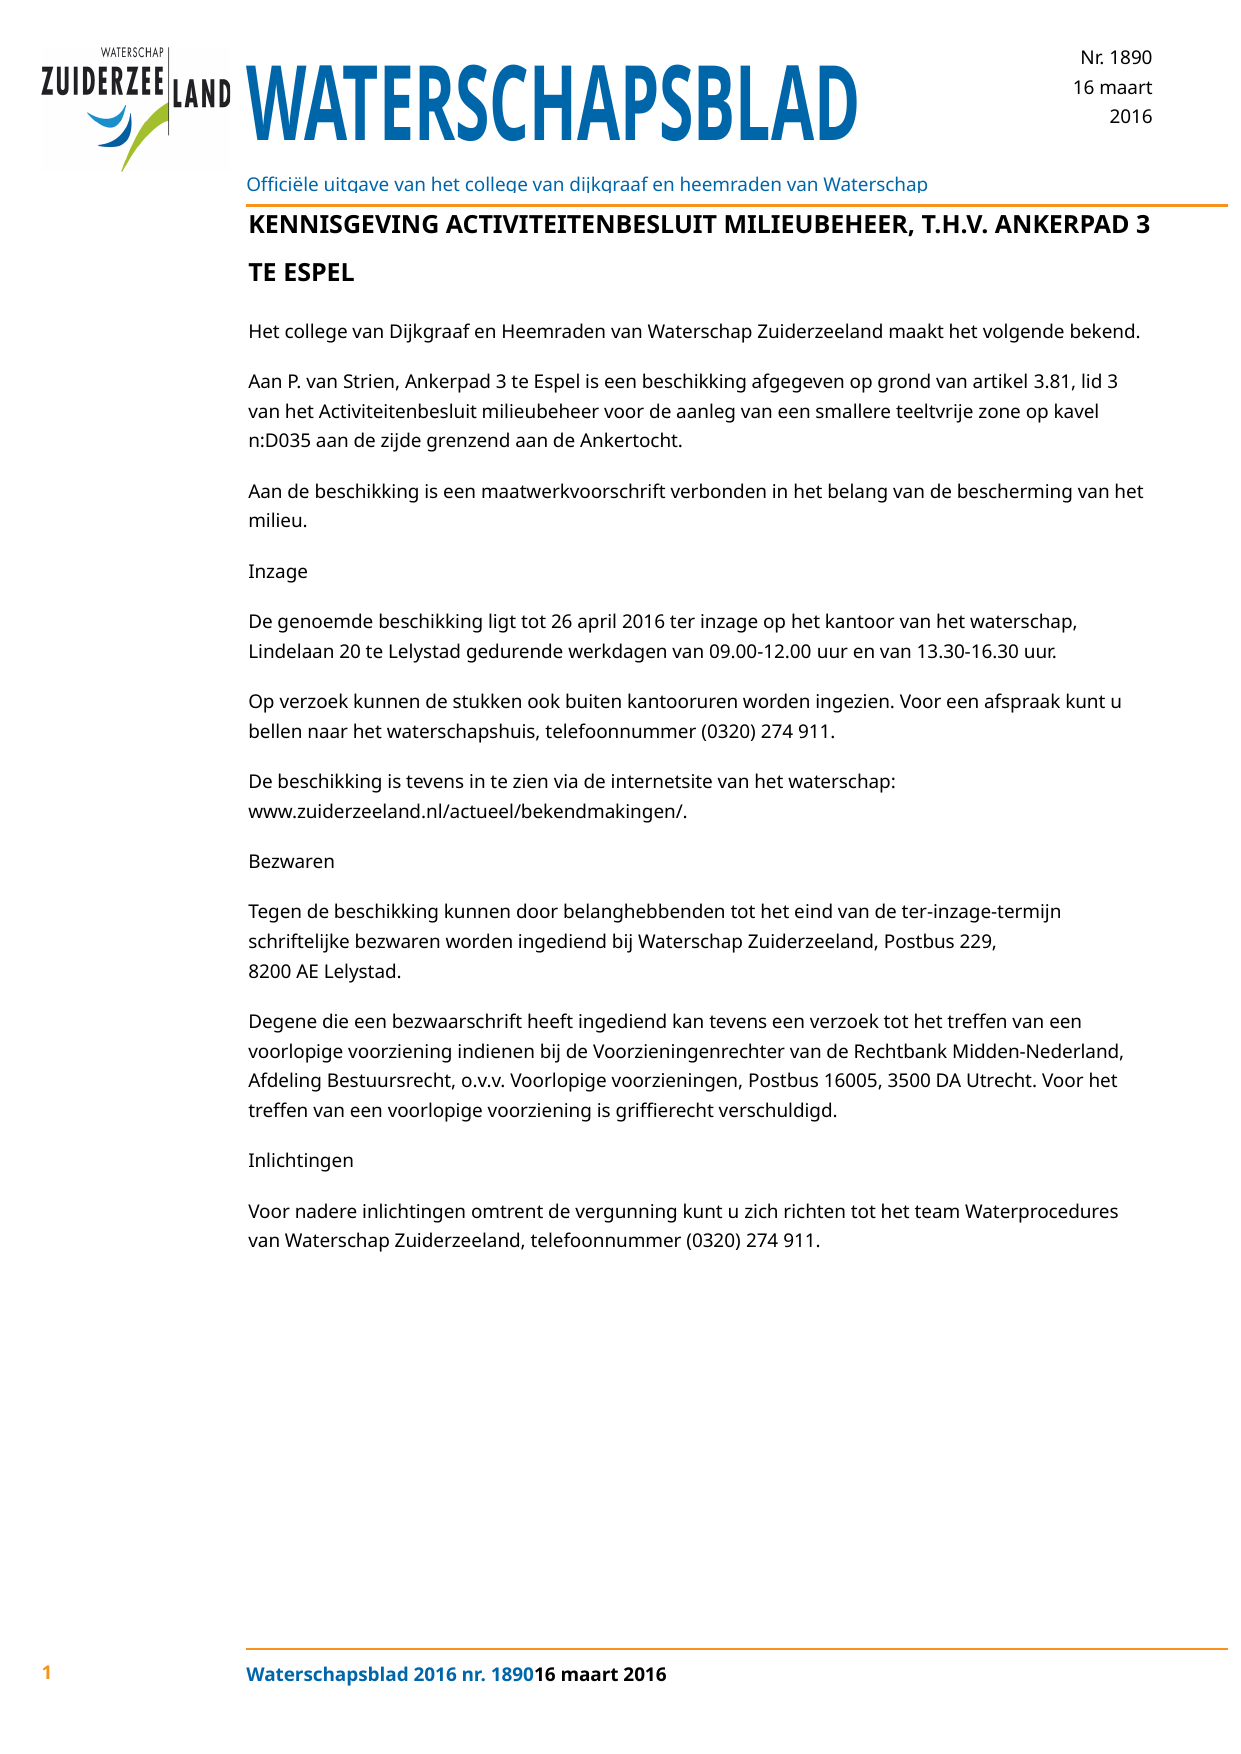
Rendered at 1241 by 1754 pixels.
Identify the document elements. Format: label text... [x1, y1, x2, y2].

text Het college van Dijkgraaf en Heemraden van Waterschap Zuiderzeeland maakt het volgende bekend. [248, 318, 1152, 344]
text De genoemde beschikking ligt tot 26 april 2016 ter inzage op het kantoor van het waterschap, Lindelaan 20 te Lelystad gedurende werkdagen van 09.00-12.00 uur en van 13.30-16.30 uur. [248, 608, 1152, 664]
picture [41, 47, 231, 172]
text Voor nadere inlichtingen omtrent de vergunning kunt u zich richten tot het team Waterprocedures van Waterschap Zuiderzeeland, telefoonnummer (0320) 274 911. [248, 1198, 1152, 1253]
text Op verzoek kunnen de stukken ook buiten kantooruren worden ingezien. Voor een afspraak kunt u bellen naar het waterschapshuis, telefoonnummer (0320) 274 911. [248, 688, 1152, 744]
text KENNISGEVING ACTIVITEITENBESLUIT MILIEUBEHEER, T.H.V. ANKERPAD 3 TE ESPEL [248, 207, 1152, 288]
text Bezwaren [248, 848, 1152, 874]
text De beschikking is tevens in te zien via de internetsite van het waterschap: www.zuiderzeeland.nl/actueel/bekendmakingen/. [248, 768, 1152, 824]
text Aan de beschikking is een maatwerkvoorschrift verbonden in het belang van de bescherming van het milieu. [248, 478, 1152, 533]
text Tegen de beschikking kunnen door belanghebbenden tot het eind van de ter-inzage-termijn schriftelijke bezwaren worden ingediend bij Waterschap Zuiderzeeland, Postbus 229, 8200 AE Lelystad. [248, 899, 1152, 984]
text Inzage [248, 558, 1152, 584]
text Inlichtingen [248, 1147, 1152, 1173]
text Degene die een bezwaarschrift heeft ingediend kan tevens een verzoek tot het treffen van een voorlopige voorziening indienen bij de Voorzieningenrechter van de Rechtbank Midden-Nederland, Afdeling Bestuursrecht, o.v.v. Voorlopige voorzieningen, Postbus 16005, 3500 DA Utrecht. Voor het treffen van een voorlopige voorziening is griffierecht verschuldigd. [248, 1008, 1152, 1123]
text Aan P. van Strien, Ankerpad 3 te Espel is een beschikking afgegeven op grond van artikel 3.81, lid 3 van het Activiteitenbesluit milieubeheer voor de aanleg van een smallere teeltvrije zone op kavel n:D035 aan de zijde grenzend aan de Ankertocht. [248, 368, 1152, 453]
